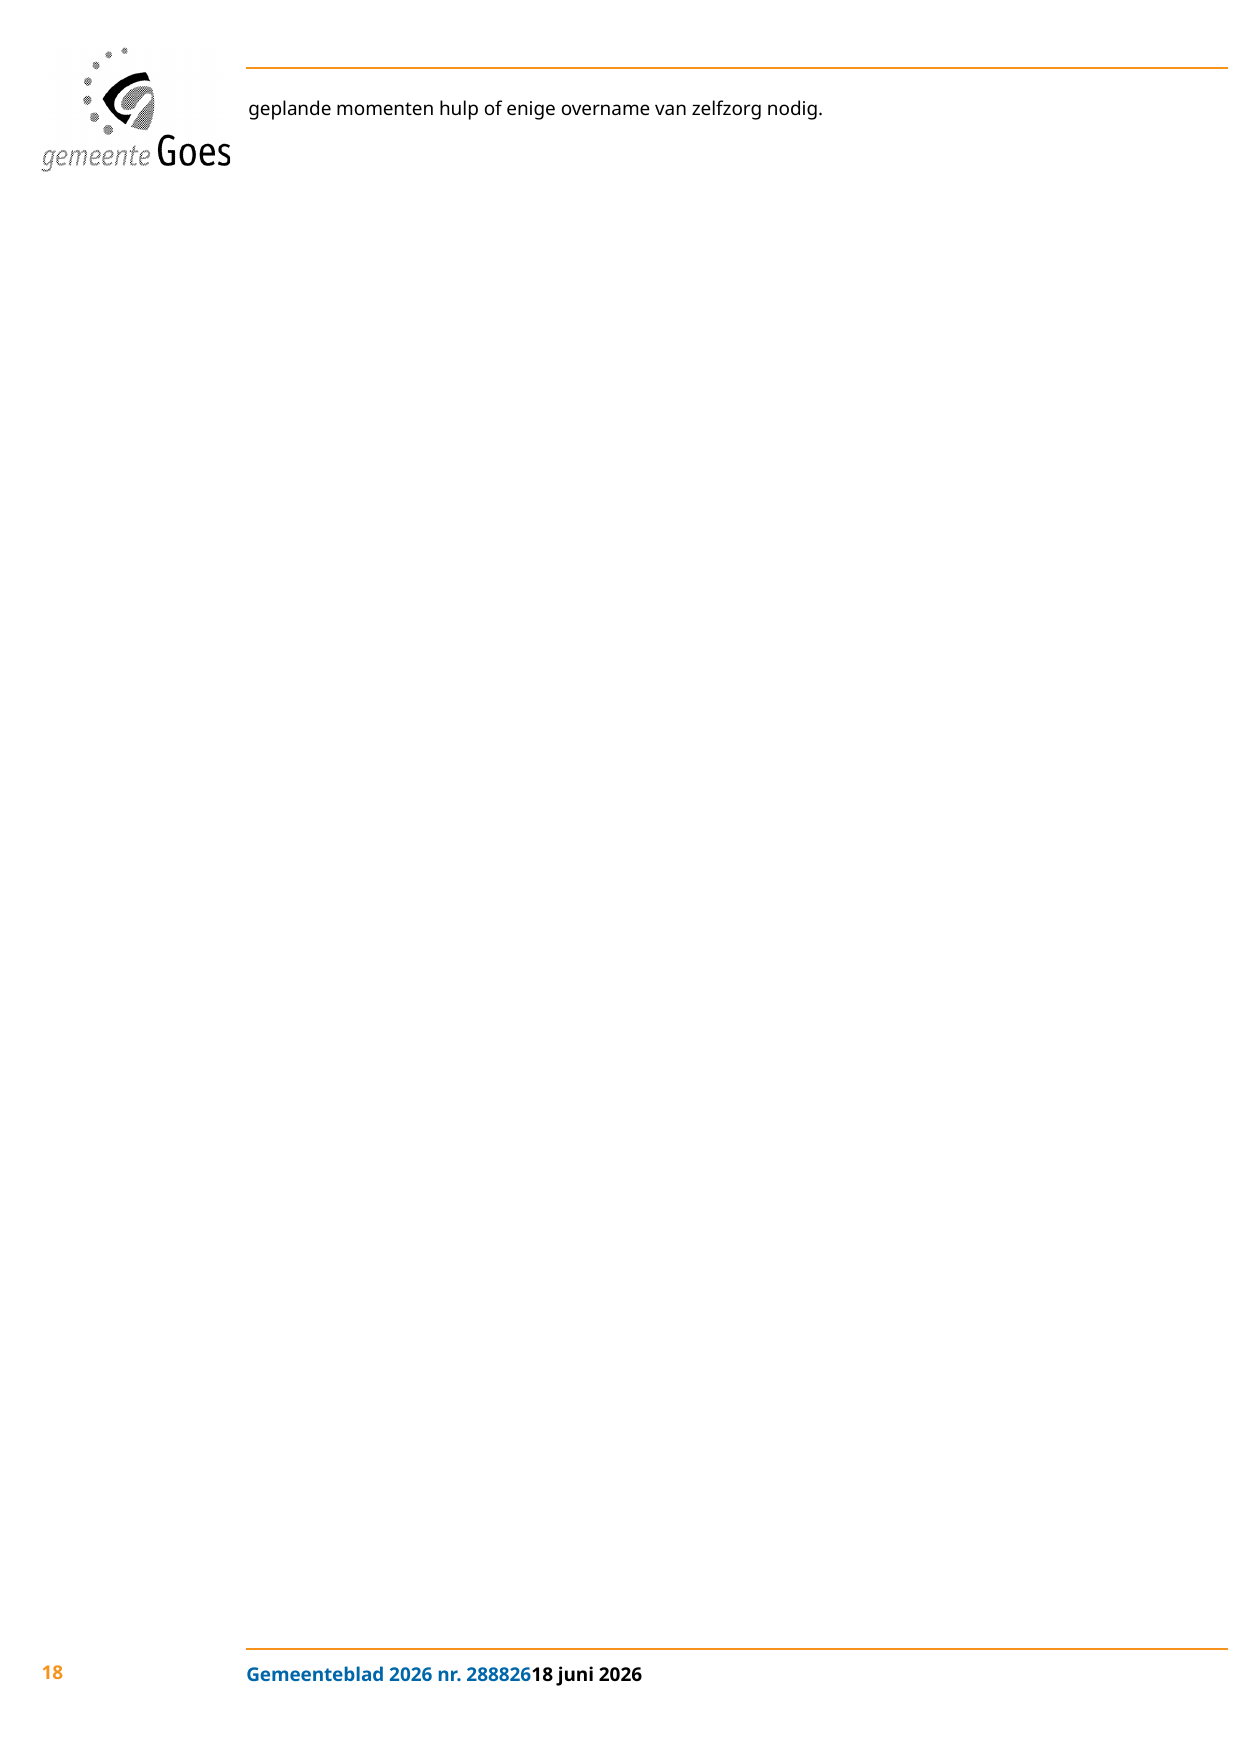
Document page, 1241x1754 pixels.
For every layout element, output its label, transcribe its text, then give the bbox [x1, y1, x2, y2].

picture [41, 47, 231, 172]
text geplande momenten hulp of enige overname van zelfzorg nodig. [248, 95, 1152, 121]
